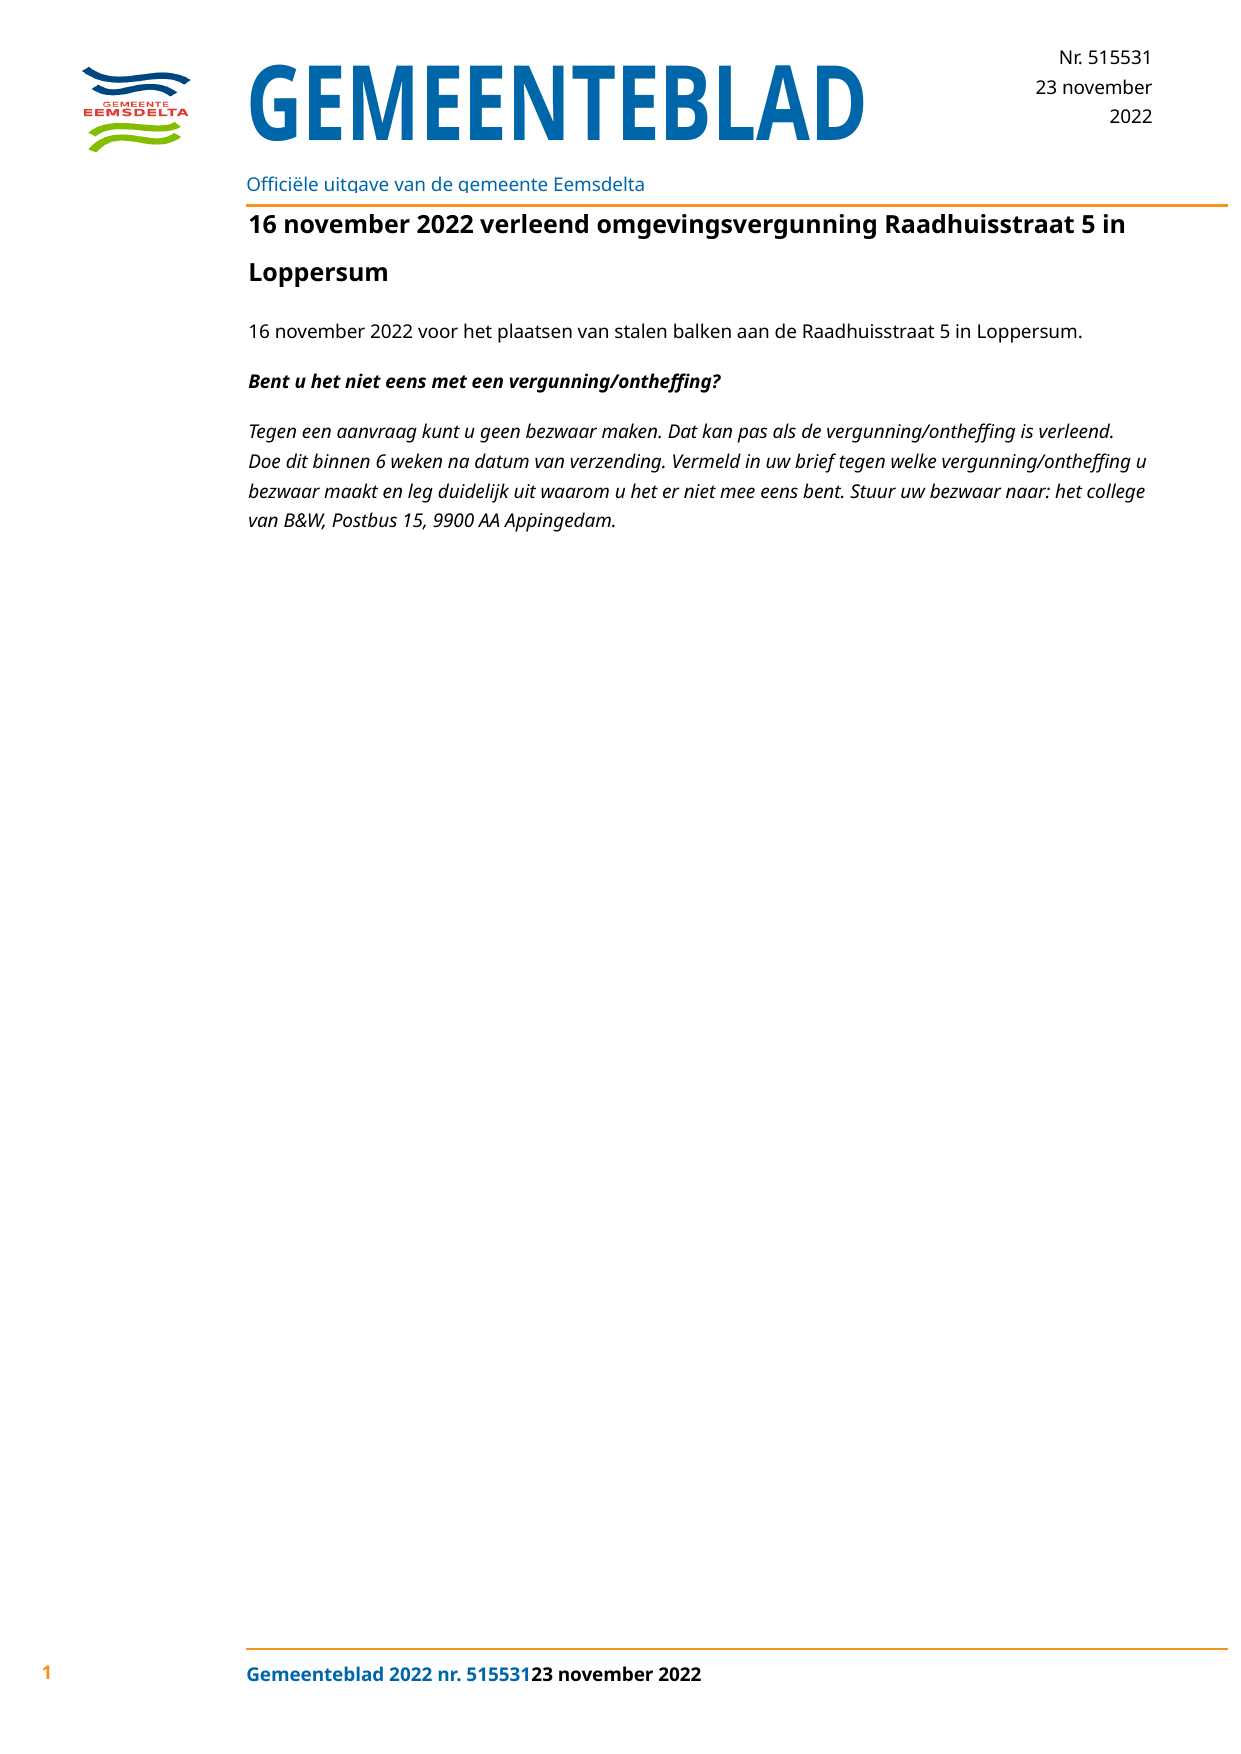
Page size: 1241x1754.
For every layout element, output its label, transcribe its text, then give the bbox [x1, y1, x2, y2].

text Bent u het niet eens met een vergunning/ontheffing? [248, 368, 1152, 394]
picture [41, 47, 231, 172]
text 16 november 2022 voor het plaatsen van stalen balken aan de Raadhuisstraat 5 in Loppersum. [248, 318, 1152, 344]
text Tegen een aanvraag kunt u geen bezwaar maken. Dat kan pas als de vergunning/ontheffing is verleend. Doe dit binnen 6 weken na datum van verzending. Vermeld in uw brief tegen welke vergunning/ontheffing u bezwaar maakt en leg duidelijk uit waarom u het er niet mee eens bent. Stuur uw bezwaar naar: het college van B&W, Postbus 15, 9900 AA Appingedam. [248, 419, 1152, 533]
text 16 november 2022 verleend omgevingsvergunning Raadhuisstraat 5 in Loppersum [248, 207, 1152, 288]
